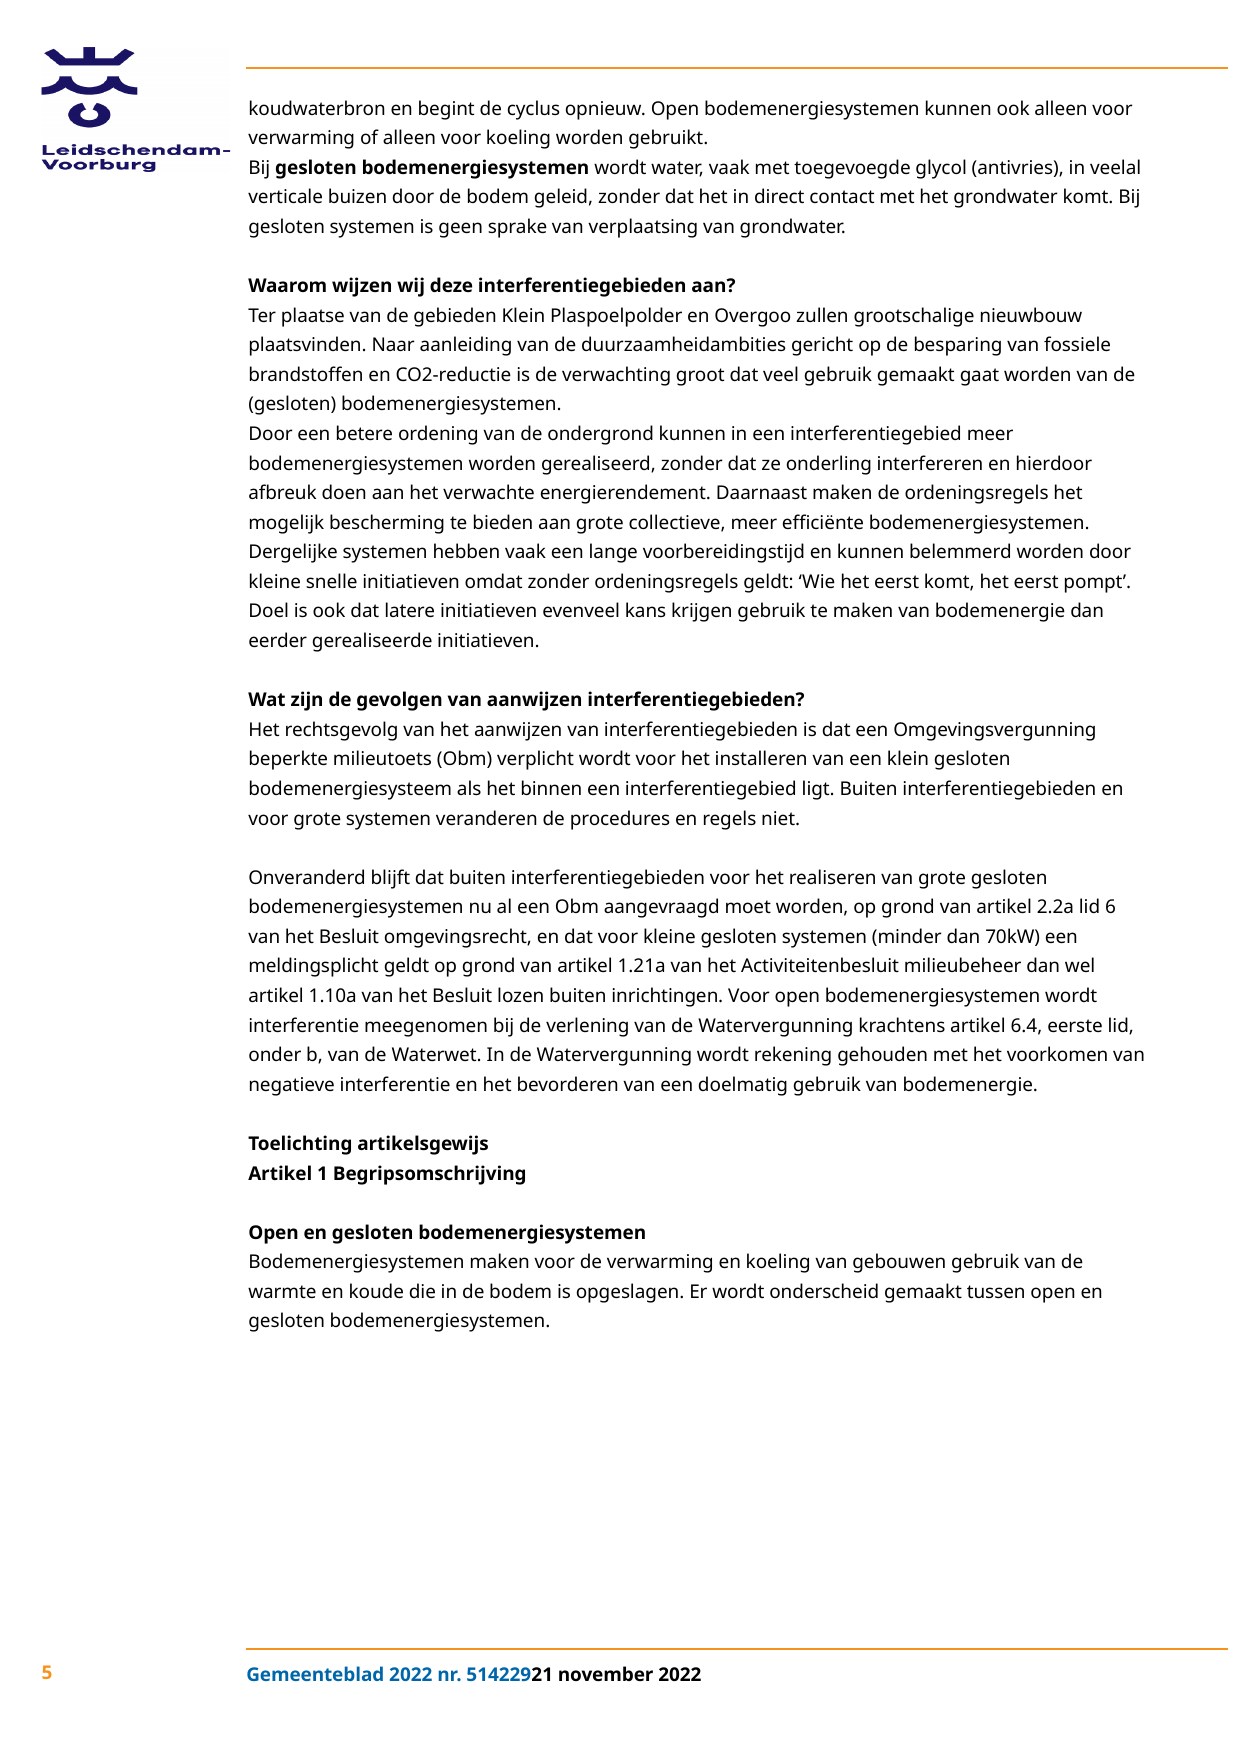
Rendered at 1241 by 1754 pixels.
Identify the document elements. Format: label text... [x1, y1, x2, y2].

text Open en gesloten bodemenergiesystemen [248, 1219, 1152, 1245]
text Door een betere ordening van de ondergrond kunnen in een interferentiegebied meer bodemenergiesystemen worden gerealiseerd, zonder dat ze onderling interfereren en hierdoor afbreuk doen aan het verwachte energierendement. Daarnaast maken de ordeningsregels het mogelijk bescherming te bieden aan grote collectieve, meer efficiënte bodemenergiesystemen. Dergelijke systemen hebben vaak een lange voorbereidingstijd en kunnen belemmerd worden door kleine snelle initiatieven omdat zonder ordeningsregels geldt: ‘Wie het eerst komt, het eerst pompt’. Doel is ook dat latere initiatieven evenveel kans krijgen gebruik te maken van bodemenergie dan eerder gerealiseerde initiatieven. [248, 420, 1152, 653]
text Waarom wijzen wij deze interferentiegebieden aan? [248, 272, 1152, 298]
text Toelichting artikelsgewijs [248, 1130, 1152, 1156]
picture [41, 47, 231, 172]
text Onveranderd blijft dat buiten interferentiegebieden voor het realiseren van grote gesloten bodemenergiesystemen nu al een Obm aangevraagd moet worden, op grond van artikel 2.2a lid 6 van het Besluit omgevingsrecht, en dat voor kleine gesloten systemen (minder dan 70kW) een meldingsplicht geldt op grond van artikel 1.21a van het Activiteitenbesluit milieubeheer dan wel artikel 1.10a van het Besluit lozen buiten inrichtingen. Voor open bodemenergiesystemen wordt interferentie meegenomen bij de verlening van de Watervergunning krachtens artikel 6.4, eerste lid, onder b, van de Waterwet. In de Watervergunning wordt rekening gehouden met het voorkomen van negatieve interferentie en het bevorderen van een doelmatig gebruik van bodemenergie. [248, 864, 1152, 1097]
text koudwaterbron en begint de cyclus opnieuw. Open bodemenergiesystemen kunnen ook alleen voor verwarming of alleen voor koeling worden gebruikt. [248, 95, 1152, 150]
text Bodemenergiesystemen maken voor de verwarming en koeling van gebouwen gebruik van de warmte en koude die in de bodem is opgeslagen. Er wordt onderscheid gemaakt tussen open en gesloten bodemenergiesystemen. [248, 1248, 1152, 1333]
text Het rechtsgevolg van het aanwijzen van interferentiegebieden is dat een Omgevingsvergunning beperkte milieutoets (Obm) verplicht wordt voor het installeren van een klein gesloten bodemenergiesysteem als het binnen een interferentiegebied ligt. Buiten interferentiegebieden en voor grote systemen veranderen de procedures en regels niet. [248, 716, 1152, 831]
text Ter plaatse van de gebieden Klein Plaspoelpolder en Overgoo zullen grootschalige nieuwbouw plaatsvinden. Naar aanleiding van de duurzaamheidambities gericht op de besparing van fossiele brandstoffen en CO2-reductie is de verwachting groot dat veel gebruik gemaakt gaat worden van de (gesloten) bodemenergiesystemen. [248, 302, 1152, 416]
text Wat zijn de gevolgen van aanwijzen interferentiegebieden? [248, 686, 1152, 712]
text Artikel 1 Begripsomschrijving [248, 1160, 1152, 1186]
text Bij gesloten bodemenergiesystemen wordt water, vaak met toegevoegde glycol (antivries), in veelal verticale buizen door de bodem geleid, zonder dat het in direct contact met het grondwater komt. Bij gesloten systemen is geen sprake van verplaatsing van grondwater. [248, 154, 1152, 239]
